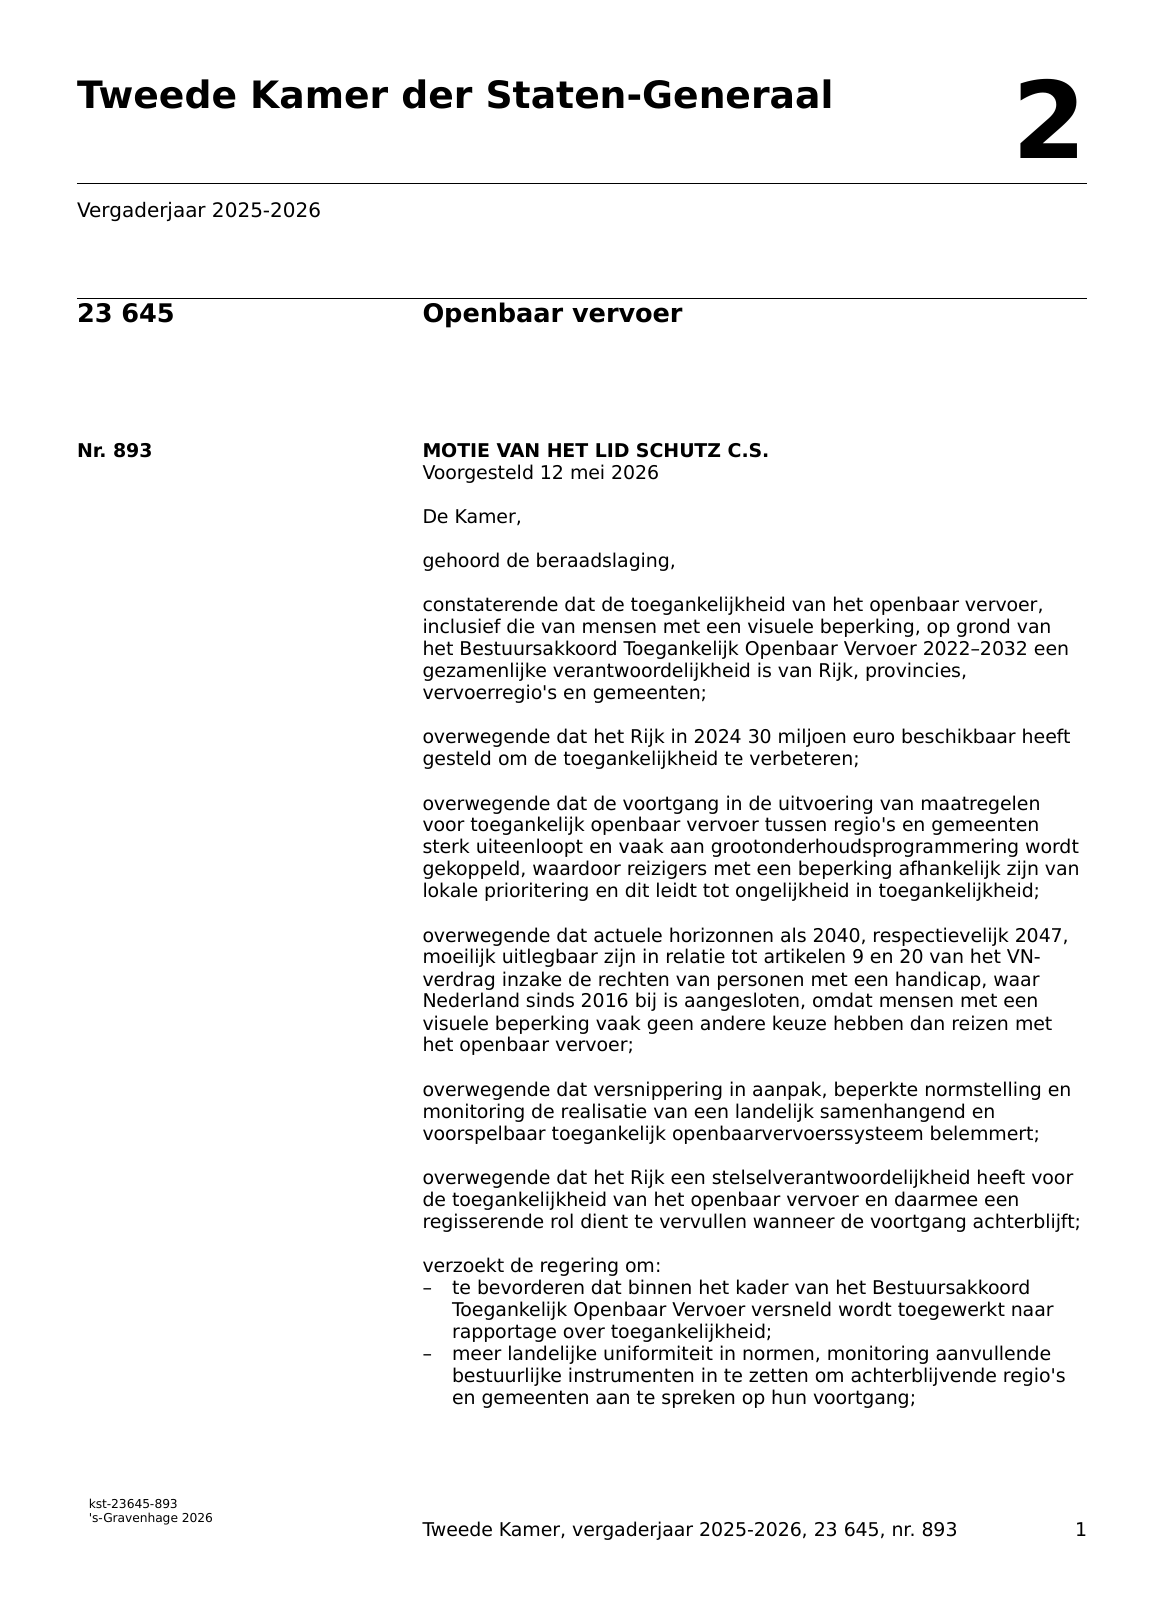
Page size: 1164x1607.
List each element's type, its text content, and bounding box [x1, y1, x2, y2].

text overwegende dat het Rijk een stelselverantwoordelijkheid heeft voor de toegankelijkheid van het openbaar vervoer en daarmee een regisserende rol dient te vervullen wanneer de voortgang achterblijft; [422, 1167, 1087, 1233]
text overwegende dat de voortgang in de uitvoering van maatregelen voor toegankelijk openbaar vervoer tussen regio's en gemeenten sterk uiteenloopt en vaak aan grootonderhoudsprogrammering wordt gekoppeld, waardoor reizigers met een beperking afhankelijk zijn van lokale prioritering en dit leidt tot ongelijkheid in toegankelijkheid; [422, 792, 1087, 902]
text verzoekt de regering om: [422, 1255, 1087, 1277]
table_cell Vergaderjaar 2025-2026 [77, 184, 1087, 298]
subtitle 23 645 Openbaar vervoer [77, 299, 1087, 329]
text – te bevorderen dat binnen het kader van het Bestuursakkoord Toegankelijk Openbaar Vervoer versneld wordt toegewerkt naar rapportage over toegankelijkheid; [422, 1277, 1087, 1343]
text kst-23645-893 [88, 1497, 323, 1511]
text 's-Gravenhage 2026 [88, 1511, 323, 1525]
text overwegende dat actuele horizonnen als 2040, respectievelijk 2047, moeilijk uitlegbaar zijn in relatie tot artikelen 9 en 20 van het VN-verdrag inzake de rechten van personen met een handicap, waar Nederland sinds 2016 bij is aangesloten, omdat mensen met een visuele beperking vaak geen andere keuze hebben dan reizen met het openbaar vervoer; [422, 924, 1087, 1056]
text – meer landelijke uniformiteit in normen, monitoring aanvullende bestuurlijke instrumenten in te zetten om achterblijvende regio's en gemeenten aan te spreken op hun voortgang; [422, 1343, 1087, 1409]
text overwegende dat versnippering in aanpak, beperkte normstelling en monitoring de realisatie van een landelijk samenhangend en voorspelbaar toegankelijk openbaarvervoerssysteem belemmert; [422, 1078, 1087, 1144]
subtitle Nr. 893 MOTIE VAN HET LID SCHUTZ C.S. [77, 440, 1087, 462]
text De Kamer, [422, 506, 1087, 528]
table_header 2 [886, 59, 1087, 183]
text overwegende dat het Rijk in 2024 30 miljoen euro beschikbaar heeft gesteld om de toegankelijkheid te verbeteren; [422, 726, 1087, 770]
text Voorgesteld 12 mei 2026 [422, 462, 1087, 484]
text constaterende dat de toegankelijkheid van het openbaar vervoer, inclusief die van mensen met een visuele beperking, op grond van het Bestuursakkoord Toegankelijk Openbaar Vervoer 2022–2032 een gezamenlijke verantwoordelijkheid is van Rijk, provincies, vervoerregio's en gemeenten; [422, 594, 1087, 704]
text gehoord de beraadslaging, [422, 550, 1087, 572]
table_header Tweede Kamer der Staten-Generaal [77, 59, 886, 183]
